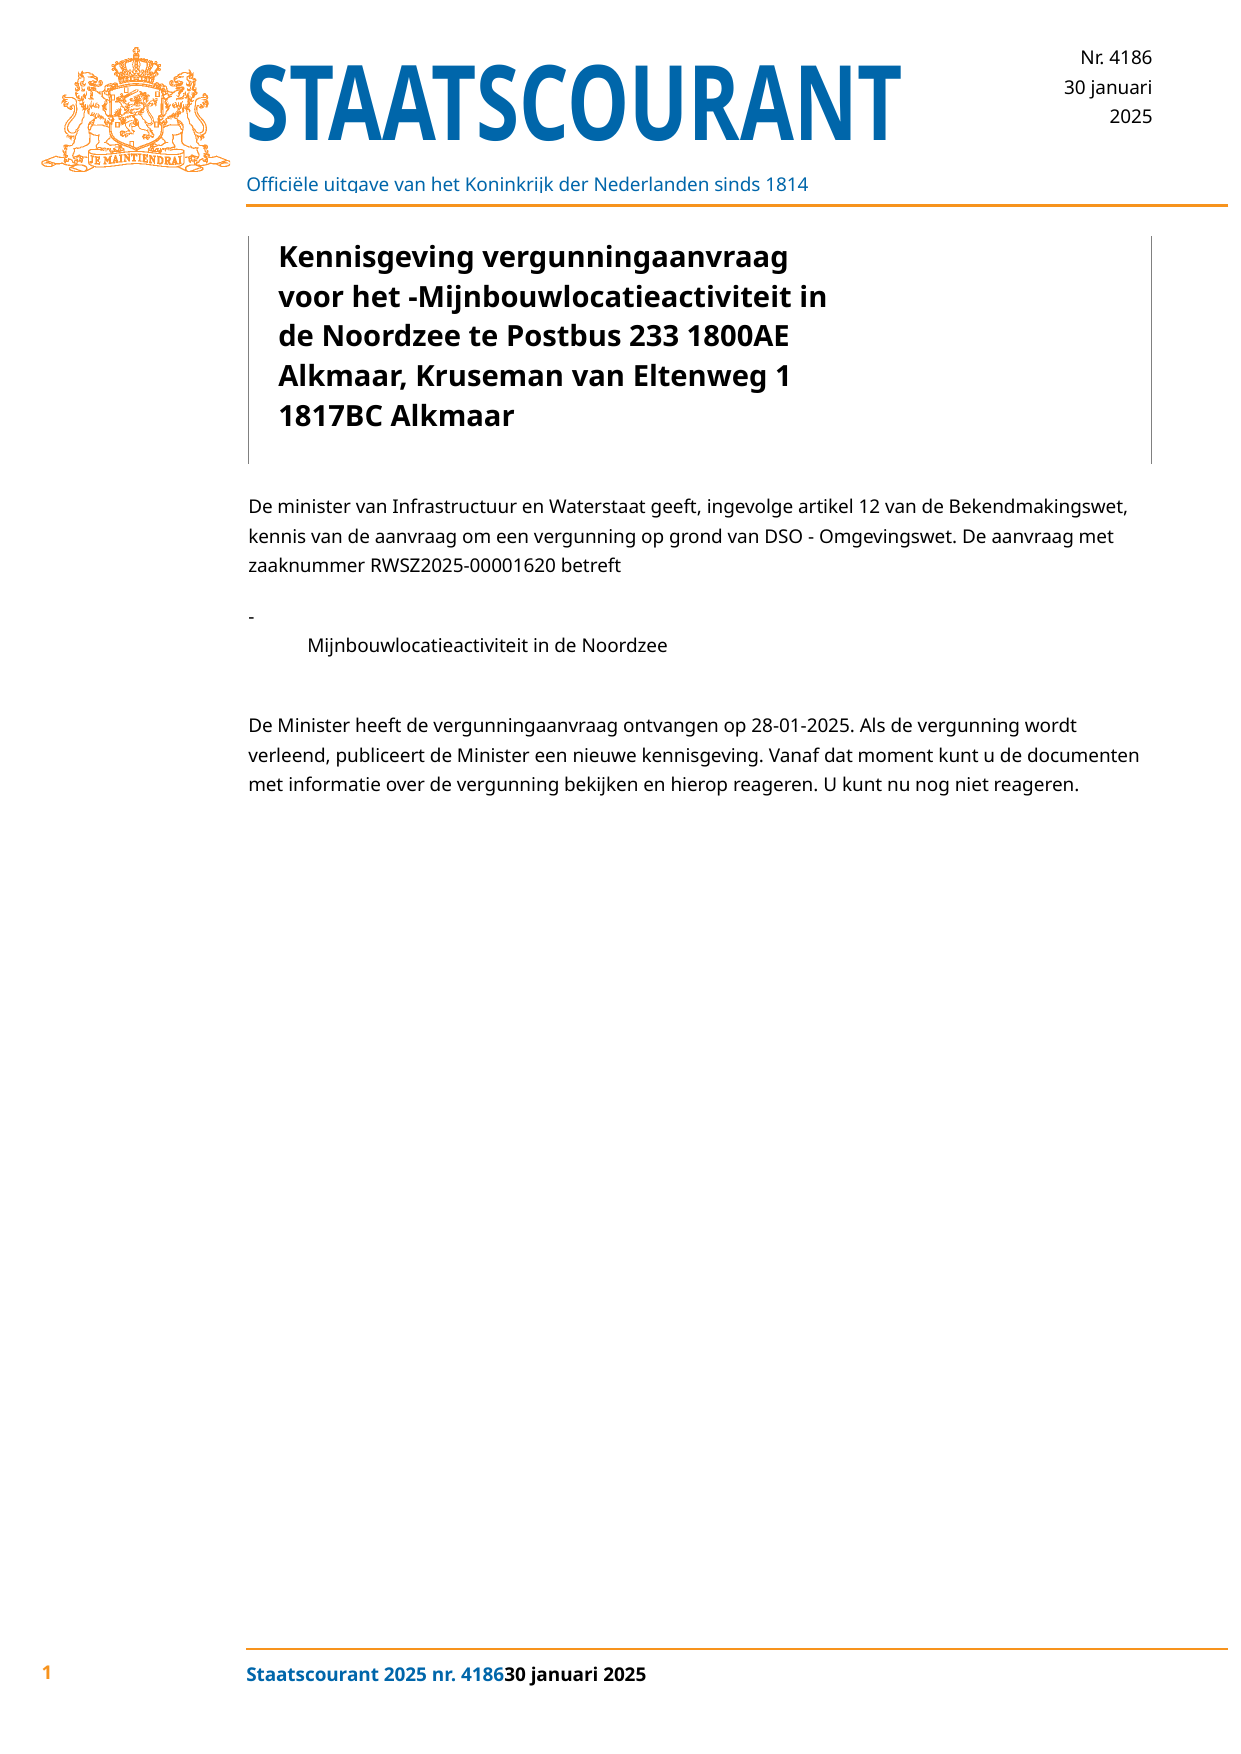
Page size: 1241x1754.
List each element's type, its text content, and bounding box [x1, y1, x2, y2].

list Mijnbouwlocatieactiviteit in de Noordzee [248, 632, 1152, 658]
table_header Kennisgeving vergunningaanvraag voor het -Mijnbouwlocatieactiviteit in de Noordzee te Postbus 233 1800AE Alkmaar, Kruseman van Eltenweg 1 1817BC Alkmaar [249, 236, 850, 464]
text De minister van Infrastructuur en Waterstaat geeft, ingevolge artikel 12 van de Bekendmakingswet, kennis van de aanvraag om een vergunning op grond van DSO - Omgevingswet. De aanvraag met zaaknummer RWSZ2025-00001620 betreft [248, 493, 1152, 578]
picture [912, 236, 1090, 414]
text De Minister heeft de vergunningaanvraag ontvangen op 28-01-2025. Als de vergunning wordt verleend, publiceert de Minister een nieuwe kennisgeving. Vanaf dat moment kunt u de documenten met informatie over de vergunning bekijken en hierop reageren. U kunt nu nog niet reageren. [248, 712, 1152, 797]
table_header [850, 414, 1151, 464]
table_header [1090, 236, 1151, 413]
picture [41, 47, 231, 172]
table_header [850, 236, 912, 413]
